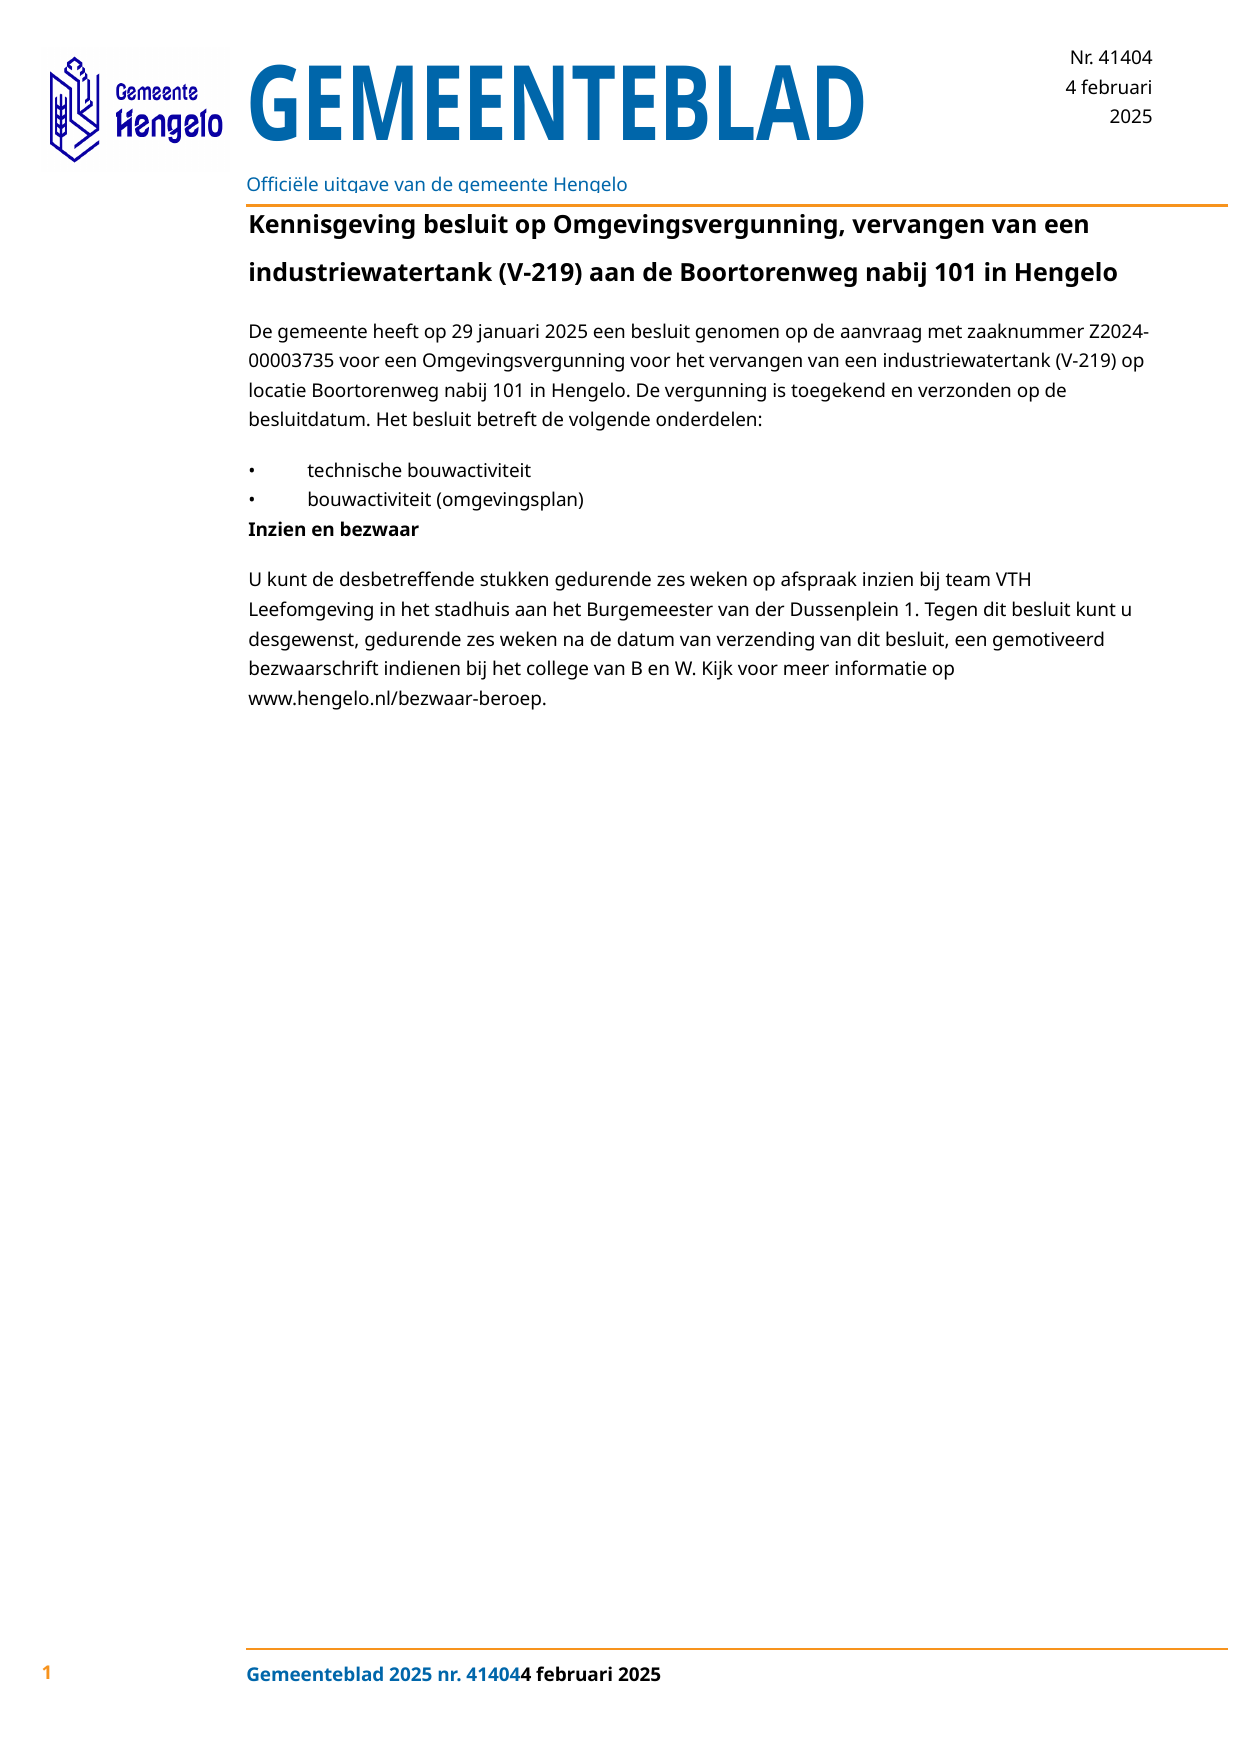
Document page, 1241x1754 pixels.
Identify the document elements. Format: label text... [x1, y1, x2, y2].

text De gemeente heeft op 29 januari 2025 een besluit genomen op de aanvraag met zaaknummer Z2024-00003735 voor een Omgevingsvergunning voor het vervangen van een industriewatertank (V-219) op locatie Boortorenweg nabij 101 in Hengelo. De vergunning is toegekend en verzonden op de besluitdatum. Het besluit betreft de volgende onderdelen: [248, 318, 1152, 432]
picture [41, 47, 231, 172]
list technische bouwactiviteit [248, 457, 1152, 483]
list bouwactiviteit (omgevingsplan) [248, 487, 1152, 512]
text Inzien en bezwaar [248, 516, 1152, 542]
text U kunt de desbetreffende stukken gedurende zes weken op afspraak inzien bij team VTH Leefomgeving in het stadhuis aan het Burgemeester van der Dussenplein 1. Tegen dit besluit kunt u desgewenst, gedurende zes weken na de datum van verzending van dit besluit, een gemotiveerd bezwaarschrift indienen bij het college van B en W. Kijk voor meer informatie op www.hengelo.nl/bezwaar-beroep. [248, 567, 1152, 711]
text Kennisgeving besluit op Omgevingsvergunning, vervangen van een industriewatertank (V-219) aan de Boortorenweg nabij 101 in Hengelo [248, 207, 1152, 288]
